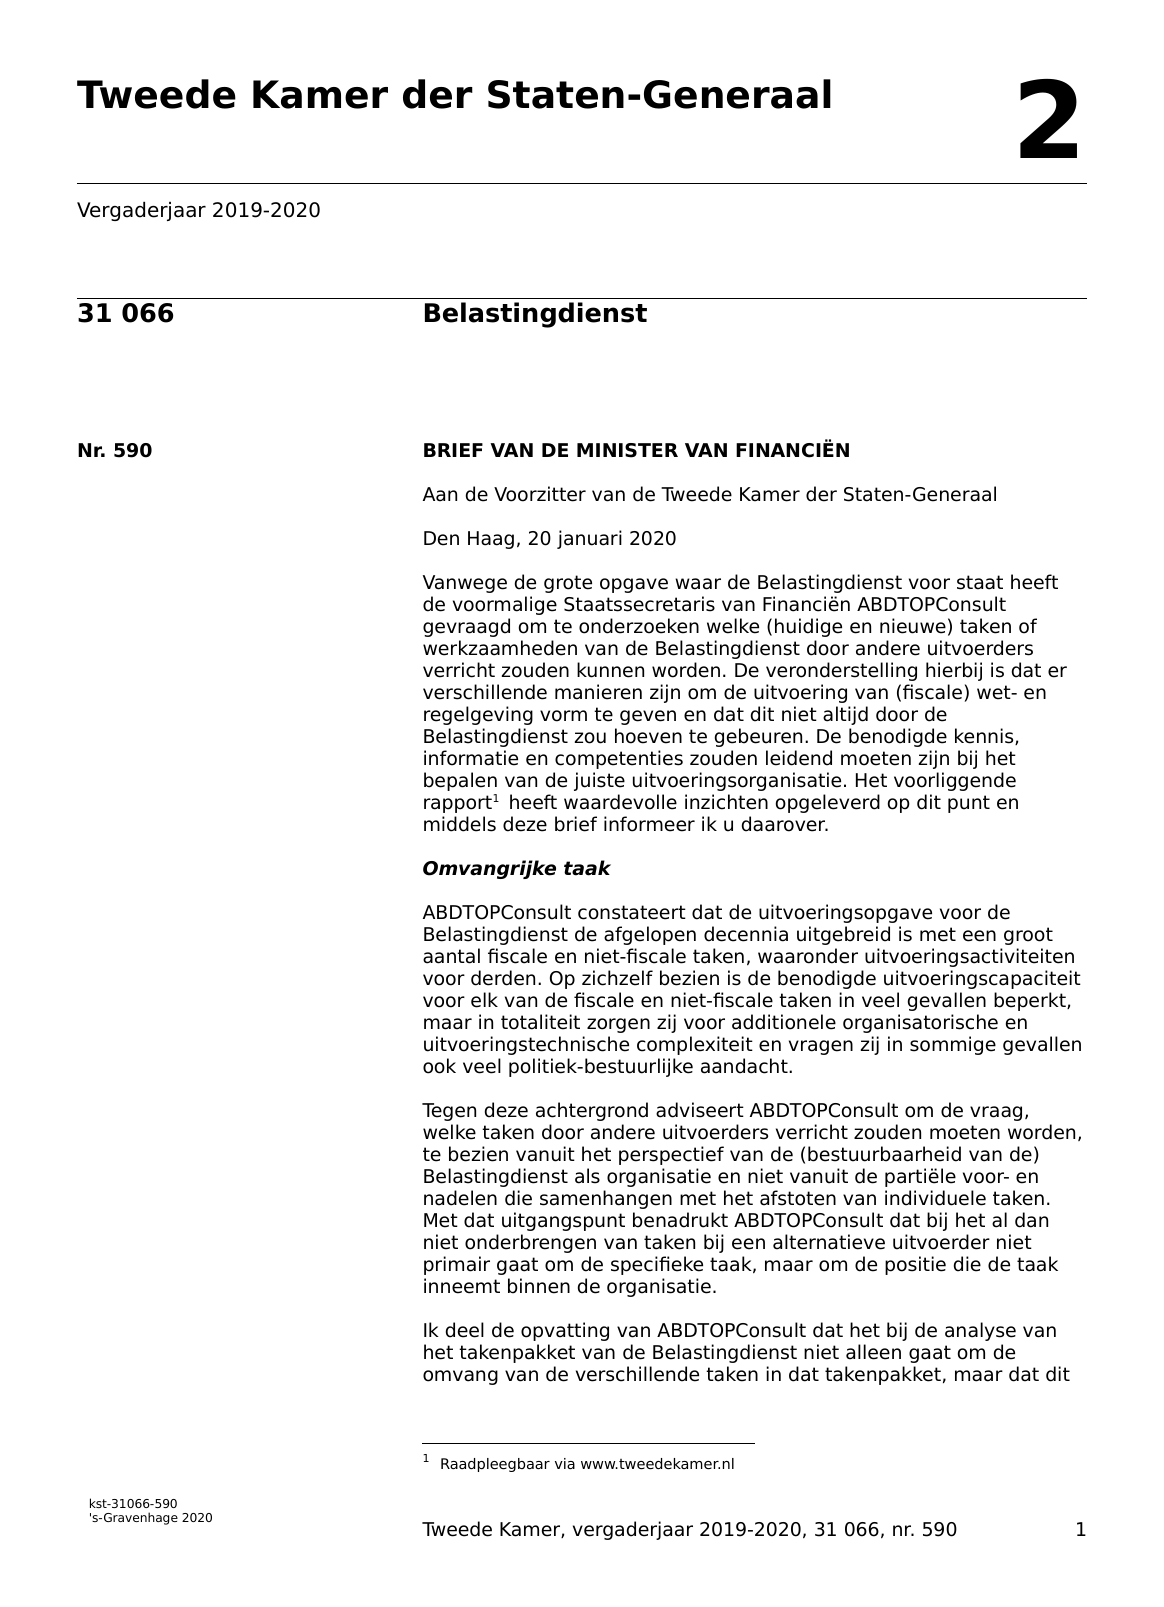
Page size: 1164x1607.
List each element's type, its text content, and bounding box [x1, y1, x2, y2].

table_cell Vergaderjaar 2019-2020 [77, 184, 1087, 298]
subtitle 31 066 Belastingdienst [77, 299, 1087, 329]
text Raadpleegbaar via www.tweedekamer.nl [422, 1452, 1087, 1474]
text Den Haag, 20 januari 2020 [422, 528, 1087, 550]
text kst-31066-590 [88, 1497, 323, 1511]
text Ik deel de opvatting van ABDTOPConsult dat het bij de analyse van het takenpakket van de Belastingdienst niet alleen gaat om de omvang van de verschillende taken in dat takenpakket, maar dat dit [422, 1320, 1087, 1386]
text Vanwege de grote opgave waar de Belastingdienst voor staat heeft de voormalige Staatssecretaris van Financiën ABDTOPConsult gevraagd om te onderzoeken welke (huidige en nieuwe) taken of werkzaamheden van de Belastingdienst door andere uitvoerders verricht zouden kunnen worden. De veronderstelling hierbij is dat er verschillende manieren zijn om de uitvoering van (fiscale) wet- en regelgeving vorm te geven en dat dit niet altijd door de Belastingdienst zou hoeven te gebeuren. De benodigde kennis, informatie en competenties zouden leidend moeten zijn bij het bepalen van de juiste uitvoeringsorganisatie. Het voorliggende rapport heeft waardevolle inzichten opgeleverd op dit punt en middels deze brief informeer ik u daarover. [422, 572, 1087, 836]
subtitle Nr. 590 BRIEF VAN DE MINISTER VAN FINANCIËN [77, 440, 1087, 462]
table_header 2 [886, 59, 1087, 183]
text Tegen deze achtergrond adviseert ABDTOPConsult om de vraag, welke taken door andere uitvoerders verricht zouden moeten worden, te bezien vanuit het perspectief van de (bestuurbaarheid van de) Belastingdienst als organisatie en niet vanuit de partiële voor- en nadelen die samenhangen met het afstoten van individuele taken. Met dat uitgangspunt benadrukt ABDTOPConsult dat bij het al dan niet onderbrengen van taken bij een alternatieve uitvoerder niet primair gaat om de specifieke taak, maar om de positie die de taak inneemt binnen de organisatie. [422, 1100, 1087, 1298]
table_header Tweede Kamer der Staten-Generaal [77, 59, 886, 183]
subtitle Omvangrijke taak [422, 858, 1087, 880]
text ABDTOPConsult constateert dat de uitvoeringsopgave voor de Belastingdienst de afgelopen decennia uitgebreid is met een groot aantal fiscale en niet-fiscale taken, waaronder uitvoeringsactiviteiten voor derden. Op zichzelf bezien is de benodigde uitvoeringscapaciteit voor elk van de fiscale en niet-fiscale taken in veel gevallen beperkt, maar in totaliteit zorgen zij voor additionele organisatorische en uitvoeringstechnische complexiteit en vragen zij in sommige gevallen ook veel politiek-bestuurlijke aandacht. [422, 902, 1087, 1078]
text Aan de Voorzitter van de Tweede Kamer der Staten-Generaal [422, 484, 1087, 506]
text 's-Gravenhage 2020 [88, 1511, 323, 1525]
